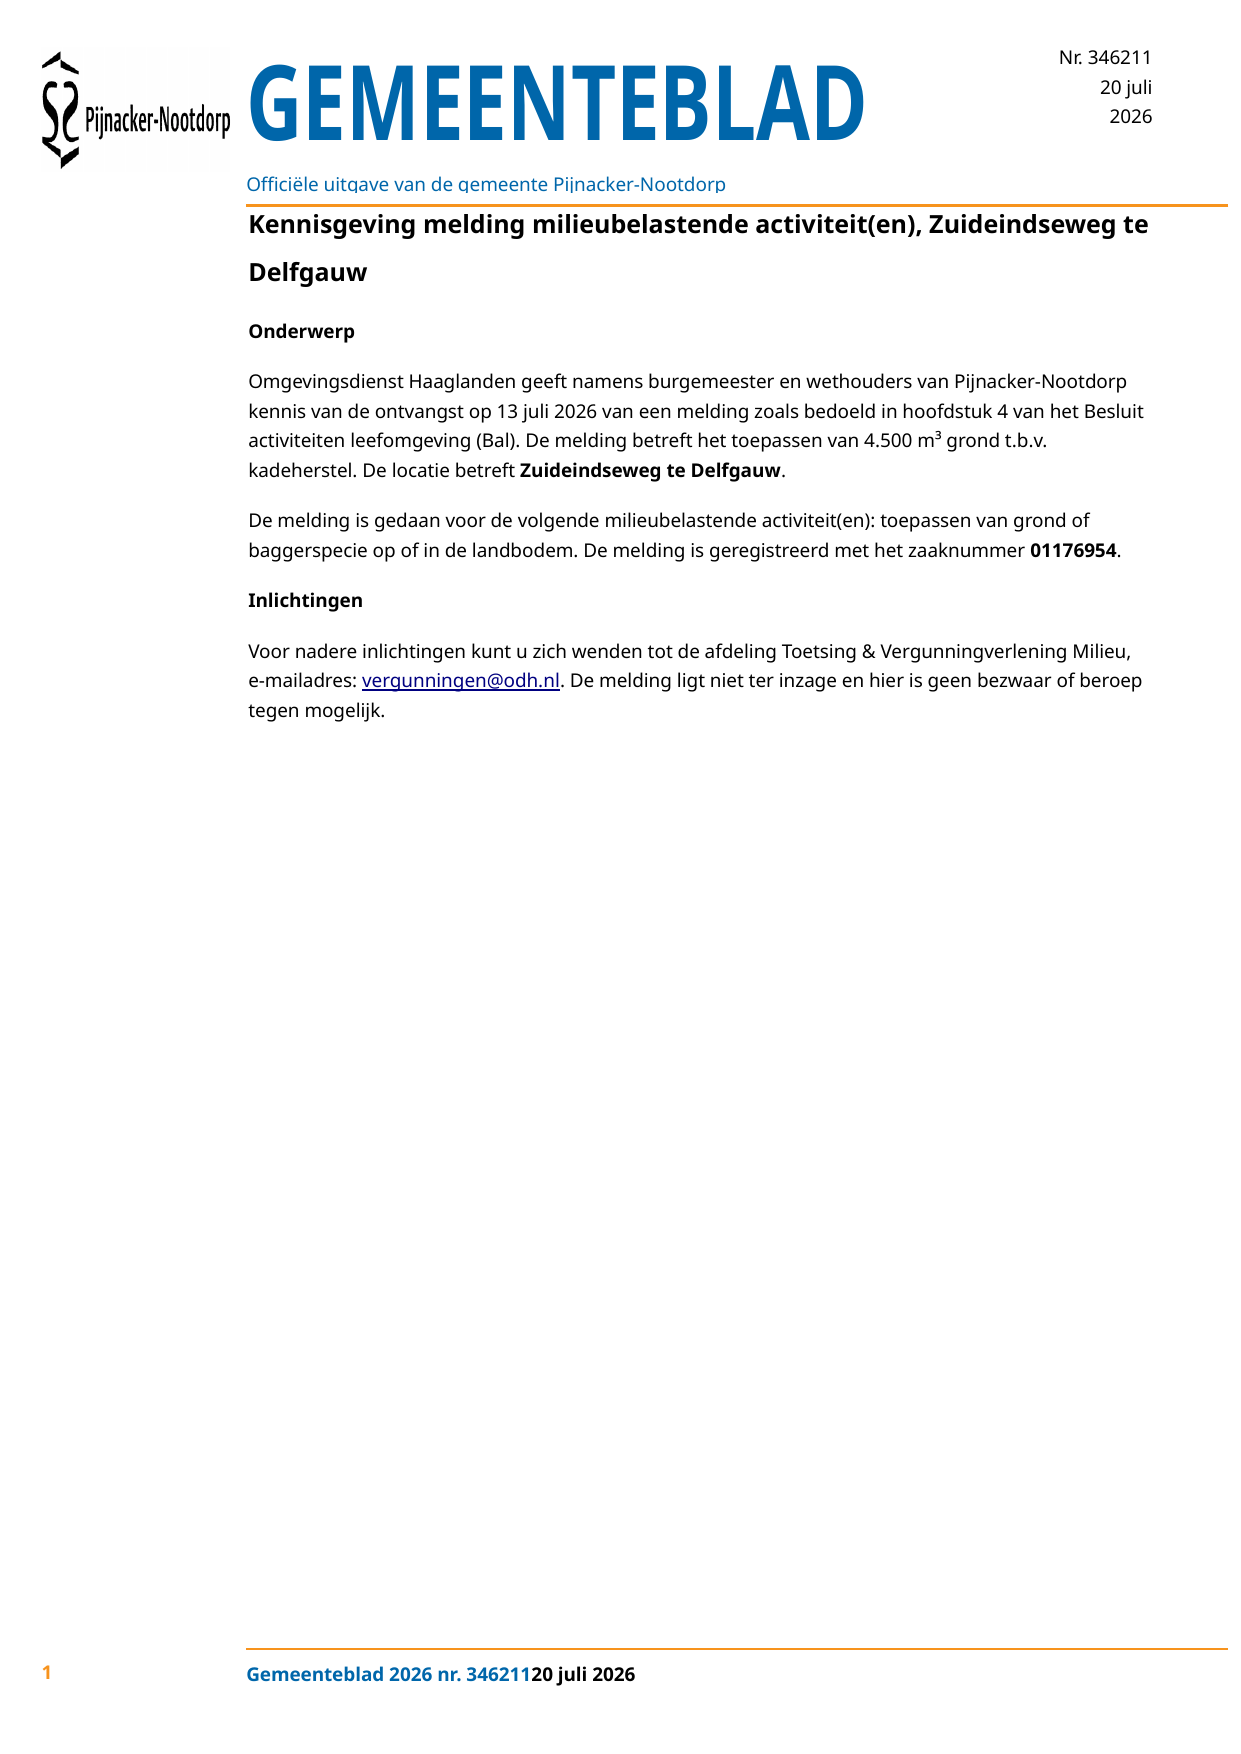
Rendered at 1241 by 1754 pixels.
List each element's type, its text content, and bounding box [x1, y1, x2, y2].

text De melding is gedaan voor de volgende milieubelastende activiteit(en): toepassen van grond of baggerspecie op of in de landbodem. De melding is geregistreerd met het zaaknummer 01176954. [248, 507, 1152, 563]
text Omgevingsdienst Haaglanden geeft namens burgemeester en wethouders van Pijnacker-Nootdorp kennis van de ontvangst op 13 juli 2026 van een melding zoals bedoeld in hoofdstuk 4 van het Besluit activiteiten leefomgeving (Bal). De melding betreft het toepassen van 4.500 m³ grond t.b.v. kadeherstel. De locatie betreft Zuideindseweg te Delfgauw. [248, 368, 1152, 483]
text Voor nadere inlichtingen kunt u zich wenden tot de afdeling Toetsing & Vergunningverlening Milieu, e-mailadres: vergunningen@odh.nl. De melding ligt niet ter inzage en hier is geen bezwaar of beroep tegen mogelijk. [248, 638, 1152, 723]
text Inlichtingen [248, 587, 1152, 613]
text Kennisgeving melding milieubelastende activiteit(en), Zuideindseweg te Delfgauw [248, 207, 1152, 288]
text Onderwerp [248, 318, 1152, 344]
picture [41, 47, 231, 172]
